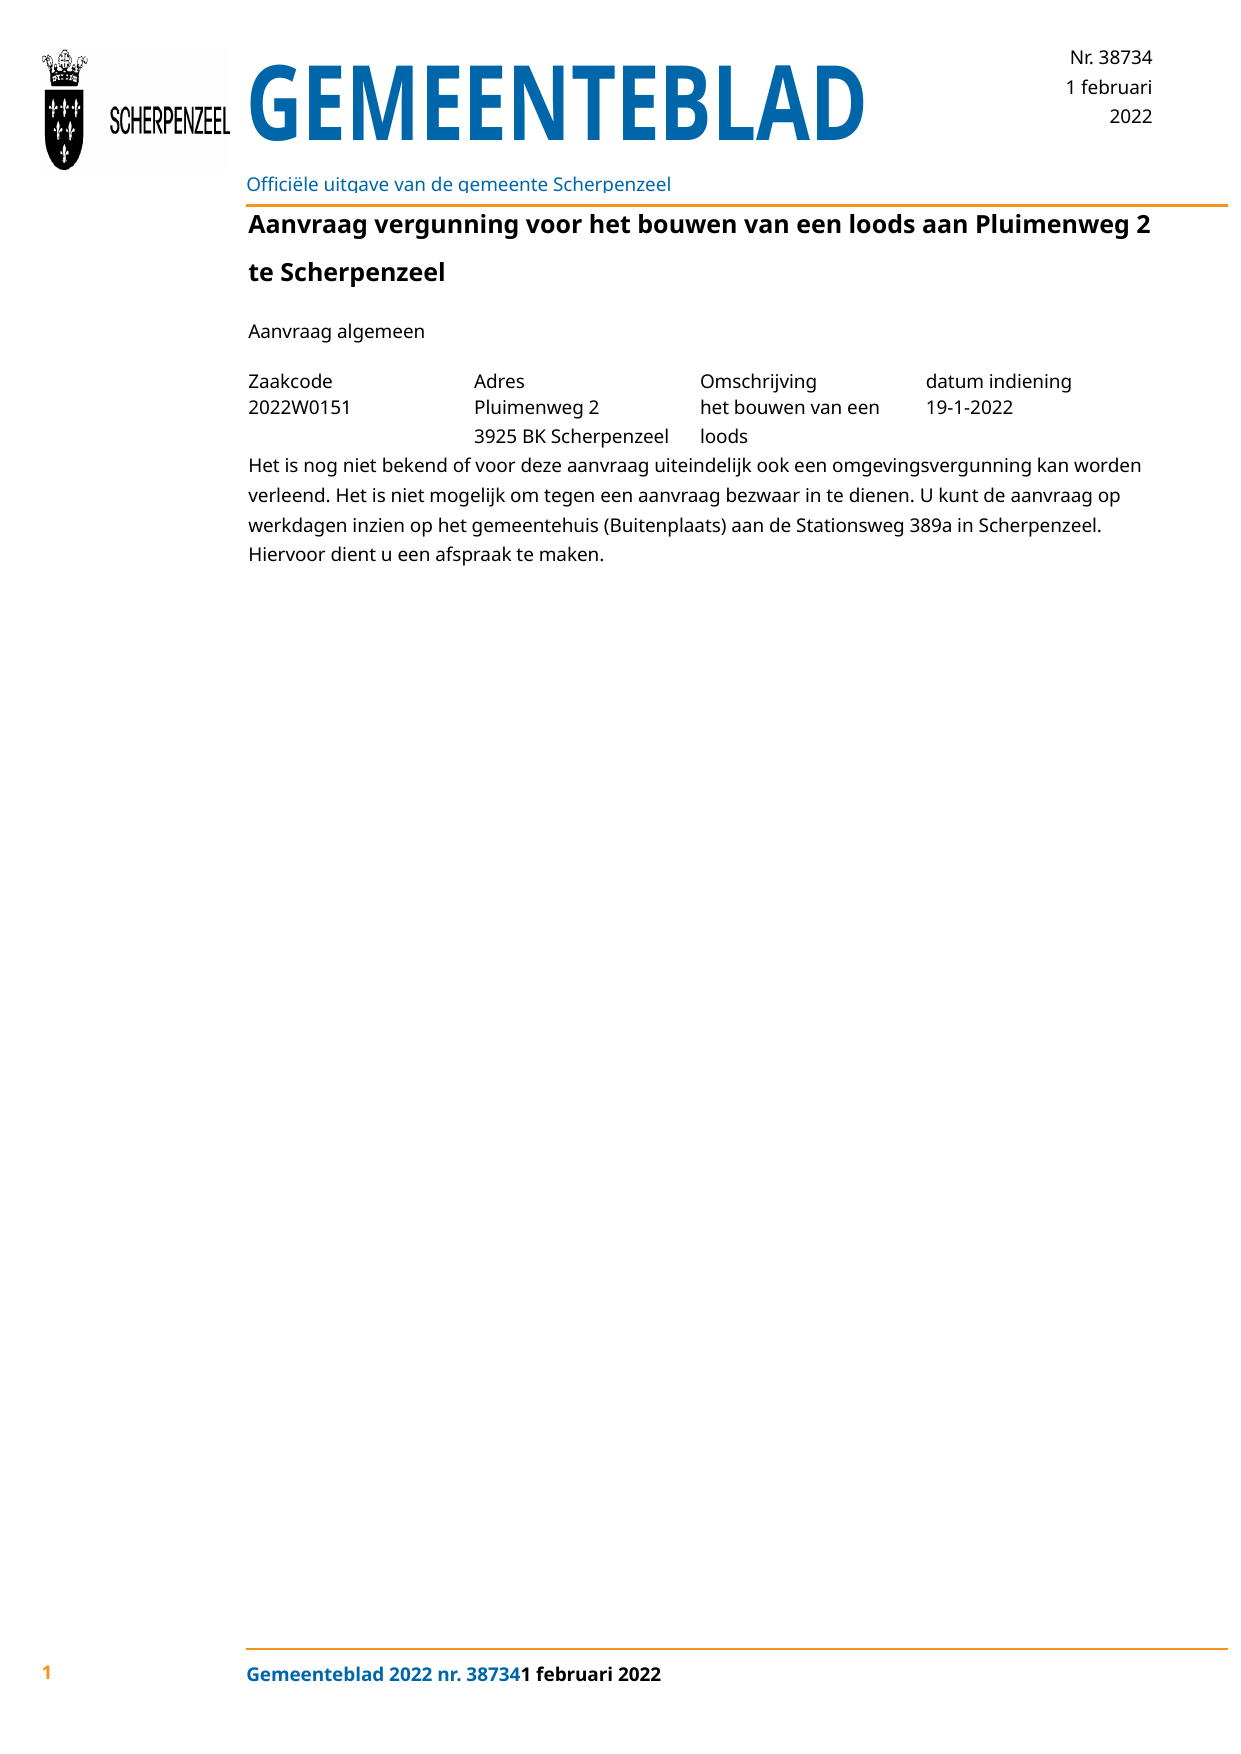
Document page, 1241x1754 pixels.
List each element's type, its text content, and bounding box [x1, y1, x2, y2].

picture [41, 47, 231, 172]
table_header Omschrijving [700, 369, 926, 394]
table_header Zaakcode [248, 369, 474, 394]
table_header datum indiening [926, 369, 1152, 394]
table_cell 2022W0151 [248, 394, 474, 449]
text Aanvraag vergunning voor het bouwen van een loods aan Pluimenweg 2 te Scherpenzeel [248, 207, 1152, 288]
table_cell Pluimenweg 2 3925 BK Scherpenzeel [474, 394, 700, 449]
table_header Adres [474, 369, 700, 394]
text Het is nog niet bekend of voor deze aanvraag uiteindelijk ook een omgevingsvergunning kan worden verleend. Het is niet mogelijk om tegen een aanvraag bezwaar in te dienen. U kunt de aanvraag op werkdagen inzien op het gemeentehuis (Buitenplaats) aan de Stationsweg 389a in Scherpenzeel. Hiervoor dient u een afspraak te maken. [248, 453, 1152, 567]
table_cell 19-1-2022 [926, 394, 1152, 449]
table_cell het bouwen van een loods [700, 394, 926, 449]
text Aanvraag algemeen [248, 318, 1152, 344]
